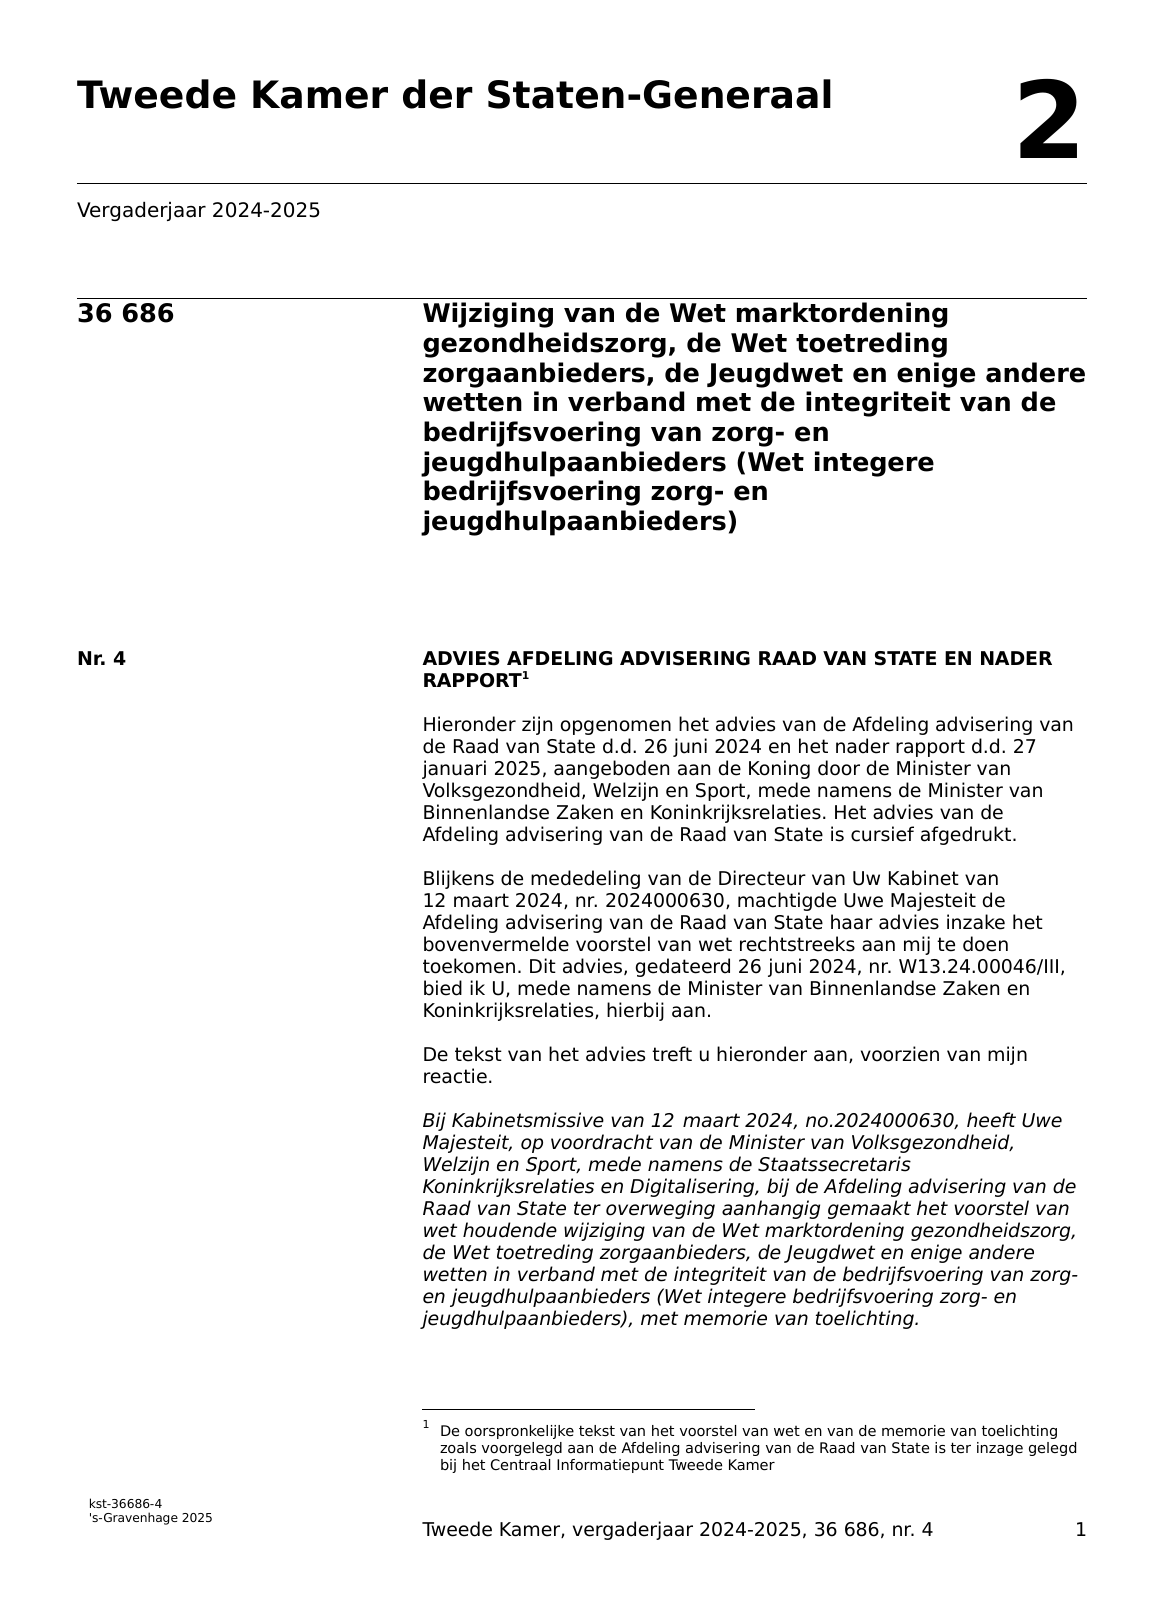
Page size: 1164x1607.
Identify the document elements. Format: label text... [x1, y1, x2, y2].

text 's-Gravenhage 2025 [88, 1511, 323, 1525]
text De tekst van het advies treft u hieronder aan, voorzien van mijn reactie. [422, 1044, 1087, 1088]
text De oorspronkelijke tekst van het voorstel van wet en van de memorie van toelichting zoals voorgelegd aan de Afdeling advisering van de Raad van State is ter inzage gelegd bij het Centraal Informatiepunt Tweede Kamer [422, 1418, 1087, 1474]
table_cell Vergaderjaar 2024-2025 [77, 184, 1087, 298]
text Hieronder zijn opgenomen het advies van de Afdeling advisering van de Raad van State d.d. 26 juni 2024 en het nader rapport d.d. 27 januari 2025, aangeboden aan de Koning door de Minister van Volksgezondheid, Welzijn en Sport, mede namens de Minister van Binnenlandse Zaken en Koninkrijksrelaties. Het advies van de Afdeling advisering van de Raad van State is cursief afgedrukt. [422, 714, 1087, 846]
subtitle Nr. 4 ADVIES AFDELING ADVISERING RAAD VAN STATE EN NADER RAPPORT [77, 647, 1087, 691]
table_header 2 [886, 59, 1087, 183]
text kst-36686-4 [88, 1497, 323, 1511]
text Bij Kabinetsmissive van 12 maart 2024, no.2024000630, heeft Uwe Majesteit, op voordracht van de Minister van Volksgezondheid, Welzijn en Sport, mede namens de Staatssecretaris Koninkrijksrelaties en Digitalisering, bij de Afdeling advisering van de Raad van State ter overweging aanhangig gemaakt het voorstel van wet houdende wijziging van de Wet marktordening gezondheidszorg, de Wet toetreding zorgaanbieders, de Jeugdwet en enige andere wetten in verband met de integriteit van de bedrijfsvoering van zorg- en jeugdhulpaanbieders (Wet integere bedrijfsvoering zorg- en jeugdhulpaanbieders), met memorie van toelichting. [422, 1110, 1087, 1330]
text Blijkens de mededeling van de Directeur van Uw Kabinet van 12 maart 2024, nr. 2024000630, machtigde Uwe Majesteit de Afdeling advisering van de Raad van State haar advies inzake het bovenvermelde voorstel van wet rechtstreeks aan mij te doen toekomen. Dit advies, gedateerd 26 juni 2024, nr. W13.24.00046/III, bied ik U, mede namens de Minister van Binnenlandse Zaken en Koninkrijksrelaties, hierbij aan. [422, 868, 1087, 1022]
subtitle 36 686 Wijziging van de Wet marktordening gezondheidszorg, de Wet toetreding zorgaanbieders, de Jeugdwet en enige andere wetten in verband met de integriteit van de bedrijfsvoering van zorg- en jeugdhulpaanbieders (Wet integere bedrijfsvoering zorg- en jeugdhulpaanbieders) [77, 299, 1087, 536]
table_header Tweede Kamer der Staten-Generaal [77, 59, 886, 183]
